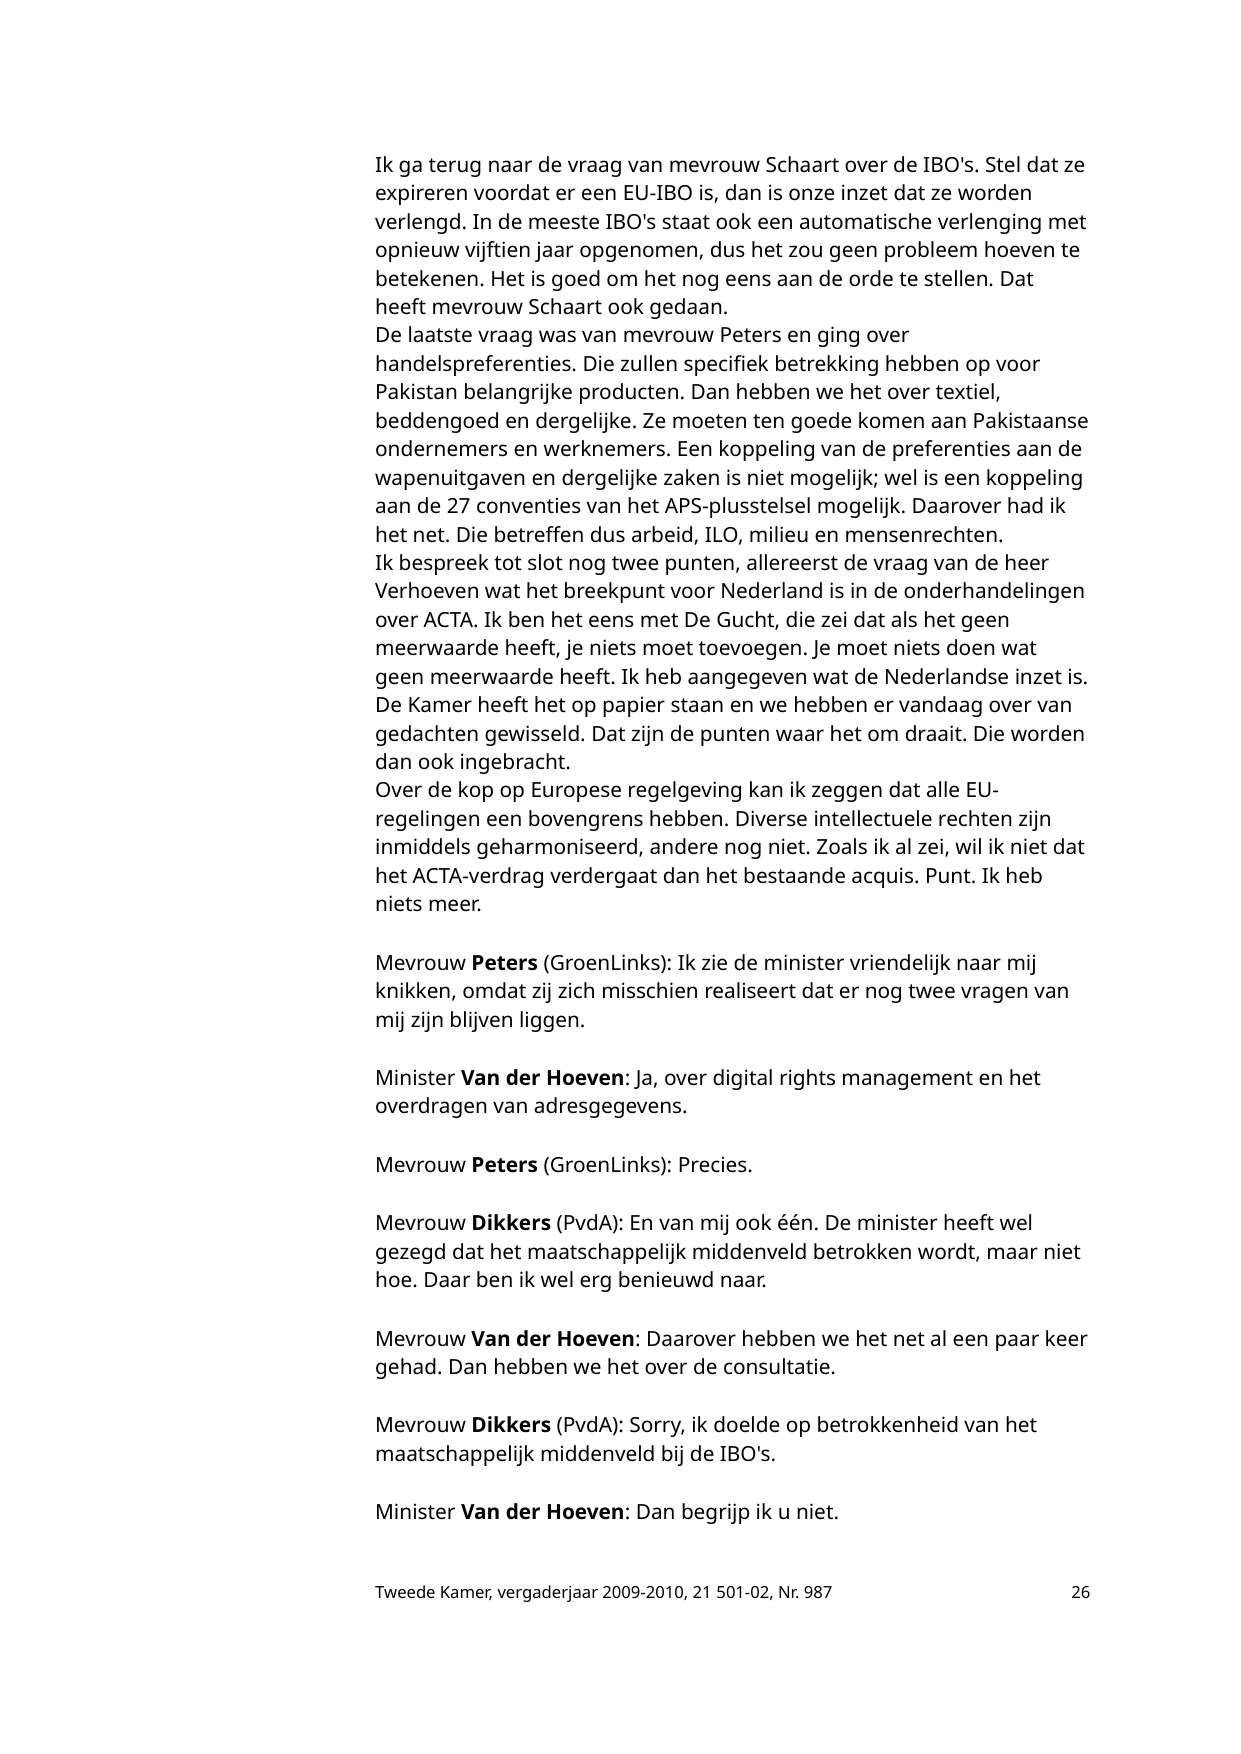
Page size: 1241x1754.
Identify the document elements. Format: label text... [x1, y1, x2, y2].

text Mevrouw Peters (GroenLinks): Ik zie de minister vriendelijk naar mij knikken, omdat zij zich misschien realiseert dat er nog twee vragen van mij zijn blijven liggen. [375, 948, 1090, 1033]
text Mevrouw Van der Hoeven: Daarover hebben we het net al een paar keer gehad. Dan hebben we het over de consultatie. [375, 1324, 1090, 1381]
text Ik ga terug naar de vraag van mevrouw Schaart over de IBO's. Stel dat ze expireren voordat er een EU-IBO is, dan is onze inzet dat ze worden verlengd. In de meeste IBO's staat ook een automatische verlenging met opnieuw vijftien jaar opgenomen, dus het zou geen probleem hoeven te betekenen. Het is goed om het nog eens aan de orde te stellen. Dat heeft mevrouw Schaart ook gedaan. [375, 150, 1090, 321]
text Mevrouw Dikkers (PvdA): Sorry, ik doelde op betrokkenheid van het maatschappelijk middenveld bij de IBO's. [375, 1411, 1090, 1467]
text Minister Van der Hoeven: Dan begrijp ik u niet. [375, 1497, 1090, 1526]
text Minister Van der Hoeven: Ja, over digital rights management en het overdragen van adresgegevens. [375, 1063, 1090, 1120]
text Mevrouw Peters (GroenLinks): Precies. [375, 1150, 1090, 1178]
text De laatste vraag was van mevrouw Peters en ging over handelspreferenties. Die zullen specifiek betrekking hebben op voor Pakistan belangrijke producten. Dan hebben we het over textiel, beddengoed en dergelijke. Ze moeten ten goede komen aan Pakistaanse ondernemers en werknemers. Een koppeling van de preferenties aan de wapenuitgaven en dergelijke zaken is niet mogelijk; wel is een koppeling aan de 27 conventies van het APS-plusstelsel mogelijk. Daarover had ik het net. Die betreffen dus arbeid, ILO, milieu en mensenrechten. [375, 321, 1090, 548]
text Over de kop op Europese regelgeving kan ik zeggen dat alle EU-regelingen een bovengrens hebben. Diverse intellectuele rechten zijn inmiddels geharmoniseerd, andere nog niet. Zoals ik al zei, wil ik niet dat het ACTA-verdrag verdergaat dan het bestaande acquis. Punt. Ik heb niets meer. [375, 776, 1090, 918]
text Mevrouw Dikkers (PvdA): En van mij ook één. De minister heeft wel gezegd dat het maatschappelijk middenveld betrokken wordt, maar niet hoe. Daar ben ik wel erg benieuwd naar. [375, 1208, 1090, 1294]
text Ik bespreek tot slot nog twee punten, allereerst de vraag van de heer Verhoeven wat het breekpunt voor Nederland is in de onderhandelingen over ACTA. Ik ben het eens met De Gucht, die zei dat als het geen meerwaarde heeft, je niets moet toevoegen. Je moet niets doen wat geen meerwaarde heeft. Ik heb aangegeven wat de Nederlandse inzet is. De Kamer heeft het op papier staan en we hebben er vandaag over van gedachten gewisseld. Dat zijn de punten waar het om draait. Die worden dan ook ingebracht. [375, 548, 1090, 776]
